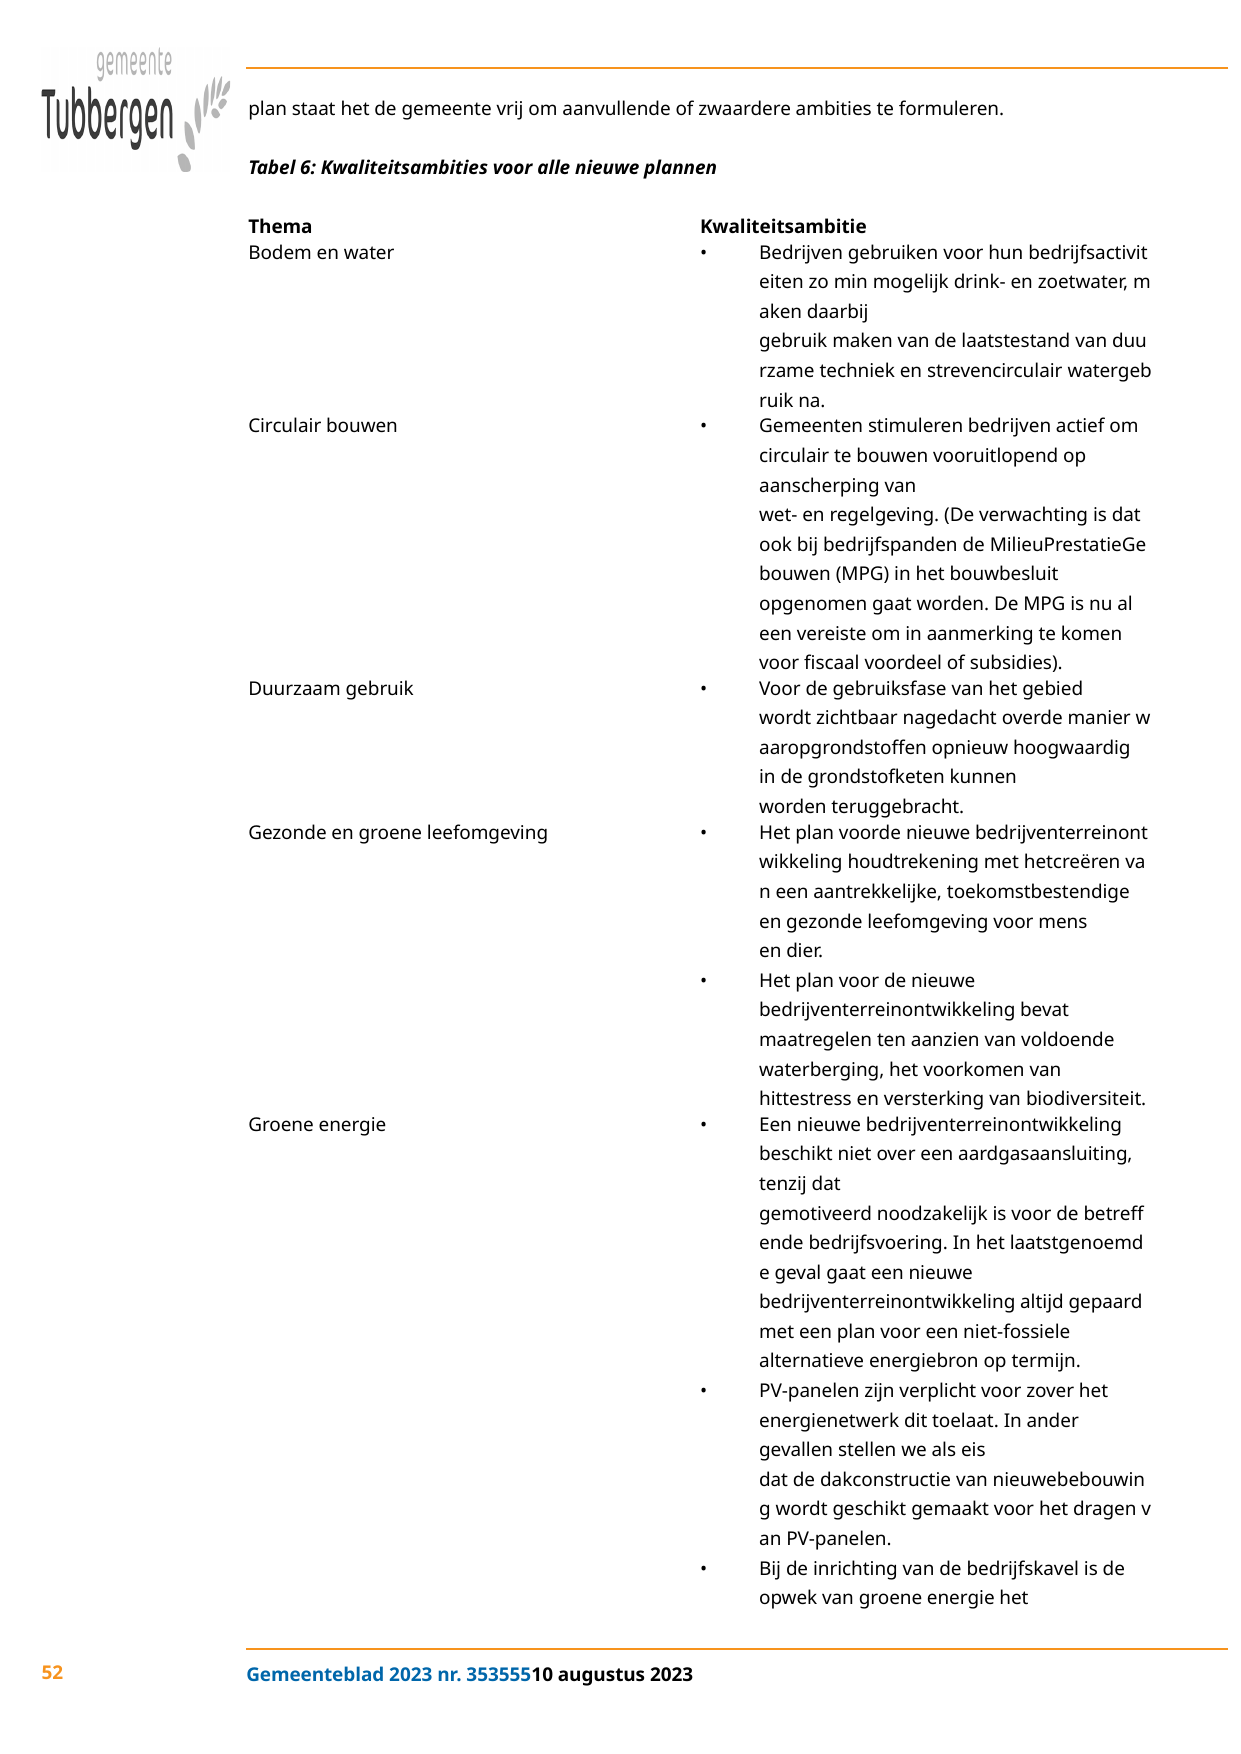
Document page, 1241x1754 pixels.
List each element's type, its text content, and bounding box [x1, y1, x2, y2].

table_cell Duurzaam gebruik [248, 675, 700, 819]
table_cell Bedrijven gebruiken voor hun bedrijfsactiviteiten zo min mogelijk drink- en zoetwater, maken daarbij gebruik maken van de laatstestand van duurzame techniek en strevencirculair watergebruik na. [700, 239, 1152, 413]
table_cell Voor de gebruiksfase van het gebied wordt zichtbaar nagedacht overde manier waaropgrondstoffen opnieuw hoogwaardig in de grondstofketen kunnen worden teruggebracht. [700, 675, 1152, 819]
table_cell Circulair bouwen [248, 413, 700, 675]
table_cell Bodem en water [248, 239, 700, 413]
table_cell Groene energie [248, 1111, 700, 1610]
table_cell Gezonde en groene leefomgeving [248, 819, 700, 1111]
text Tabel 6: Kwaliteitsambities voor alle nieuwe plannen [248, 154, 1152, 180]
picture [41, 47, 231, 172]
table_header Thema [248, 213, 700, 239]
table_cell Gemeenten stimuleren bedrijven actief om circulair te bouwen vooruitlopend op aanscherping van wet- en regelgeving. (De verwachting is dat ook bij bedrijfspanden de MilieuPrestatieGebouwen (MPG) in het bouwbesluit opgenomen gaat worden. De MPG is nu al een vereiste om in aanmerking te komen voor fiscaal voordeel of subsidies). [700, 413, 1152, 675]
table_cell Een nieuwe bedrijventerreinontwikkeling beschikt niet over een aardgasaansluiting, tenzij dat gemotiveerd noodzakelijk is voor de betreffende bedrijfsvoering. In het laatstgenoemde geval gaat een nieuwe bedrijventerreinontwikkeling altijd gepaard met een plan voor een niet-fossiele alternatieve energiebron op termijn. PV-panelen zijn verplicht voor zover het energienetwerk dit toelaat. In ander gevallen stellen we als eis dat de dakconstructie van nieuwebebouwing wordt geschikt gemaakt voor het dragen van PV-panelen. Bij de inrichting van de bedrijfskavel is de opwek van groene energie het [700, 1111, 1152, 1610]
text plan staat het de gemeente vrij om aanvullende of zwaardere ambities te formuleren. [248, 95, 1152, 121]
table_cell Het plan voorde nieuwe bedrijventerreinontwikkeling houdtrekening met hetcreëren van een aantrekkelijke, toekomstbestendige en gezonde leefomgeving voor mens en dier. Het plan voor de nieuwe bedrijventerreinontwikkeling bevat maatregelen ten aanzien van voldoende waterberging, het voorkomen van hittestress en versterking van biodiversiteit. [700, 819, 1152, 1111]
table_header Kwaliteitsambitie [700, 213, 1152, 239]
